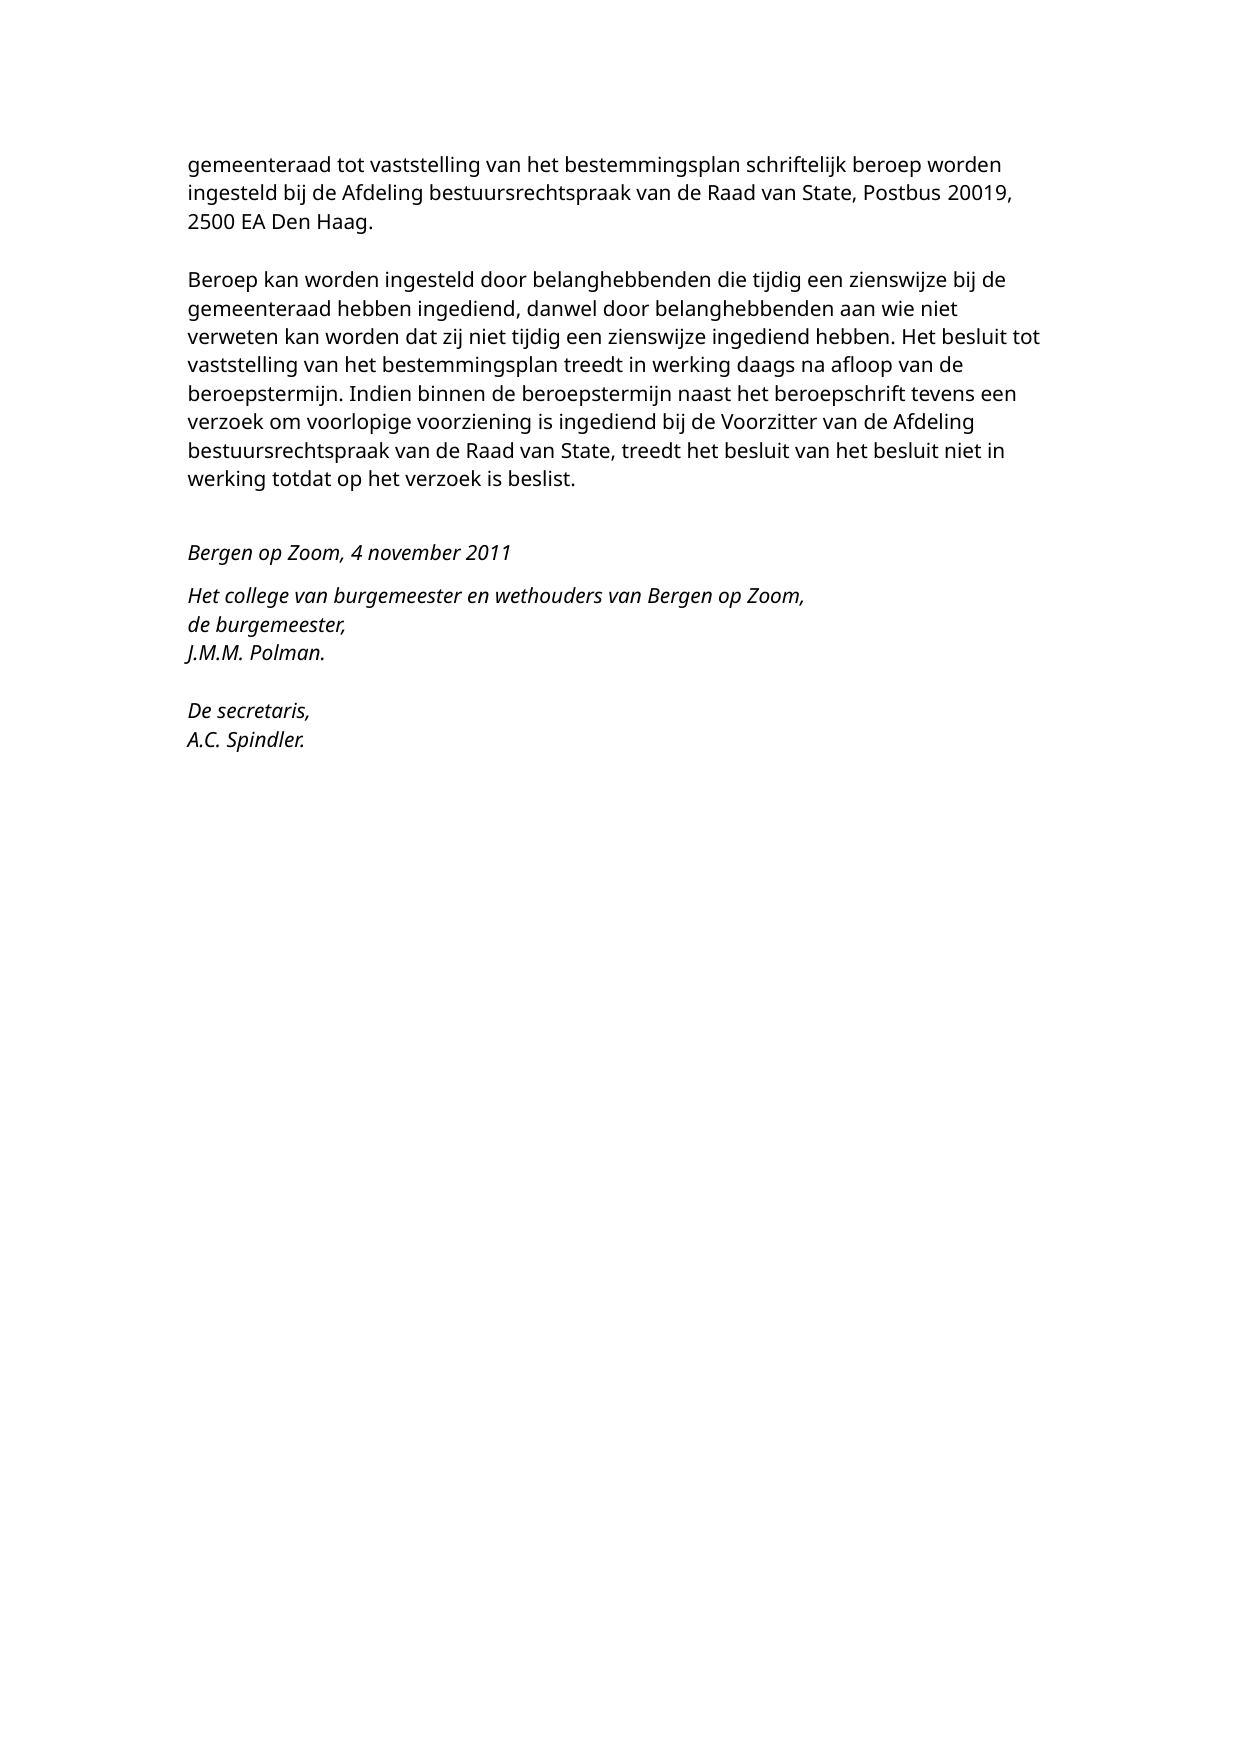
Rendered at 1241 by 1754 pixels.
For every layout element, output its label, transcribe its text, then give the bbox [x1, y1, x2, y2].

text De secretaris, [187, 697, 1053, 725]
text de burgemeester, [187, 610, 1053, 638]
text Het college van burgemeester en wethouders van Bergen op Zoom, [187, 581, 1053, 610]
text A.C. Spindler. [187, 725, 1053, 753]
text J.M.M. Polman. [187, 638, 1053, 667]
text Beroep kan worden ingesteld door belanghebbenden die tijdig een zienswijze bij de gemeenteraad hebben ingediend, danwel door belanghebbenden aan wie niet verweten kan worden dat zij niet tijdig een zienswijze ingediend hebben. Het besluit tot vaststelling van het bestemmingsplan treedt in werking daags na afloop van de beroepstermijn. Indien binnen de beroepstermijn naast het beroepschrift tevens een verzoek om voorlopige voorziening is ingediend bij de Voorzitter van de Afdeling bestuursrechtspraak van de Raad van State, treedt het besluit van het besluit niet in werking totdat op het verzoek is beslist. [187, 265, 1053, 493]
text Bergen op Zoom, 4 november 2011 [187, 538, 1053, 566]
text gemeenteraad tot vaststelling van het bestemmingsplan schriftelijk beroep worden ingesteld bij de Afdeling bestuursrechtspraak van de Raad van State, Postbus 20019, 2500 EA Den Haag. [187, 150, 1053, 235]
